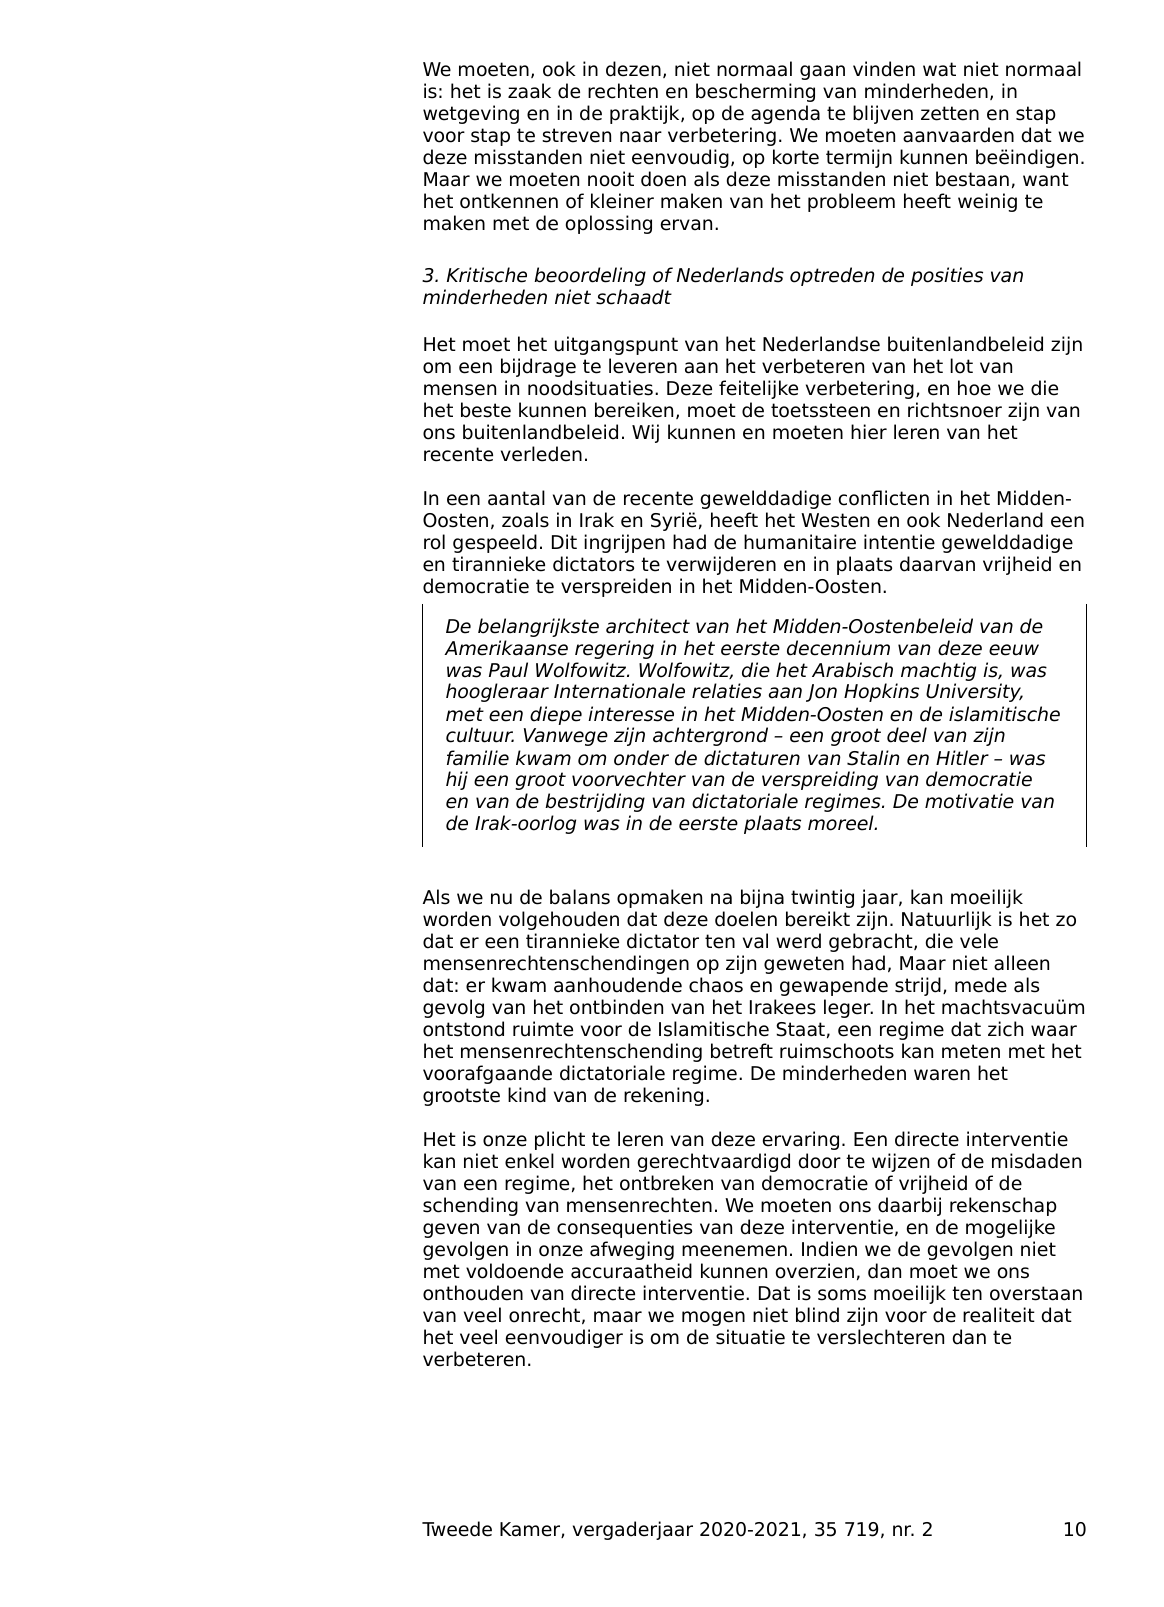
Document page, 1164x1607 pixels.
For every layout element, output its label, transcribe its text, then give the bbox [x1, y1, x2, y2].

subtitle 3. Kritische beoordeling of Nederlands optreden de posities van minderheden niet schaadt [422, 265, 1087, 309]
text Het moet het uitgangspunt van het Nederlandse buitenlandbeleid zijn om een bijdrage te leveren aan het verbeteren van het lot van mensen in noodsituaties. Deze feitelijke verbetering, en hoe we die het beste kunnen bereiken, moet de toetssteen en richtsnoer zijn van ons buitenlandbeleid. Wij kunnen en moeten hier leren van het recente verleden. [422, 334, 1087, 466]
text In een aantal van de recente gewelddadige conflicten in het Midden-Oosten, zoals in Irak en Syrië, heeft het Westen en ook Nederland een rol gespeeld. Dit ingrijpen had de humanitaire intentie gewelddadige en tirannieke dictators te verwijderen en in plaats daarvan vrijheid en democratie te verspreiden in het Midden-Oosten. [422, 488, 1087, 598]
text We moeten, ook in dezen, niet normaal gaan vinden wat niet normaal is: het is zaak de rechten en bescherming van minderheden, in wetgeving en in de praktijk, op de agenda te blijven zetten en stap voor stap te streven naar verbetering. We moeten aanvaarden dat we deze misstanden niet eenvoudig, op korte termijn kunnen beëindigen. Maar we moeten nooit doen als deze misstanden niet bestaan, want het ontkennen of kleiner maken van het probleem heeft weinig te maken met de oplossing ervan. [422, 59, 1087, 235]
table_header De belangrijkste architect van het Midden-Oostenbeleid van de Amerikaanse regering in het eerste decennium van deze eeuw was Paul Wolfowitz. Wolfowitz, die het Arabisch machtig is, was hoogleraar Internationale relaties aan Jon Hopkins University, met een diepe interesse in het Midden-Oosten en de islamitische cultuur. Vanwege zijn achtergrond – een groot deel van zijn familie kwam om onder de dictaturen van Stalin en Hitler – was hij een groot voorvechter van de verspreiding van democratie en van de bestrijding van dictatoriale regimes. De motivatie van de Irak-oorlog was in de eerste plaats moreel. [423, 604, 1086, 847]
text Het is onze plicht te leren van deze ervaring. Een directe interventie kan niet enkel worden gerechtvaardigd door te wijzen of de misdaden van een regime, het ontbreken van democratie of vrijheid of de schending van mensenrechten. We moeten ons daarbij rekenschap geven van de consequenties van deze interventie, en de mogelijke gevolgen in onze afweging meenemen. Indien we de gevolgen niet met voldoende accuraatheid kunnen overzien, dan moet we ons onthouden van directe interventie. Dat is soms moeilijk ten overstaan van veel onrecht, maar we mogen niet blind zijn voor de realiteit dat het veel eenvoudiger is om de situatie te verslechteren dan te verbeteren. [422, 1129, 1087, 1371]
text Als we nu de balans opmaken na bijna twintig jaar, kan moeilijk worden volgehouden dat deze doelen bereikt zijn. Natuurlijk is het zo dat er een tirannieke dictator ten val werd gebracht, die vele mensenrechtenschendingen op zijn geweten had, Maar niet alleen dat: er kwam aanhoudende chaos en gewapende strijd, mede als gevolg van het ontbinden van het Irakees leger. In het machtsvacuüm ontstond ruimte voor de Islamitische Staat, een regime dat zich waar het mensenrechtenschending betreft ruimschoots kan meten met het voorafgaande dictatoriale regime. De minderheden waren het grootste kind van de rekening. [422, 887, 1087, 1107]
